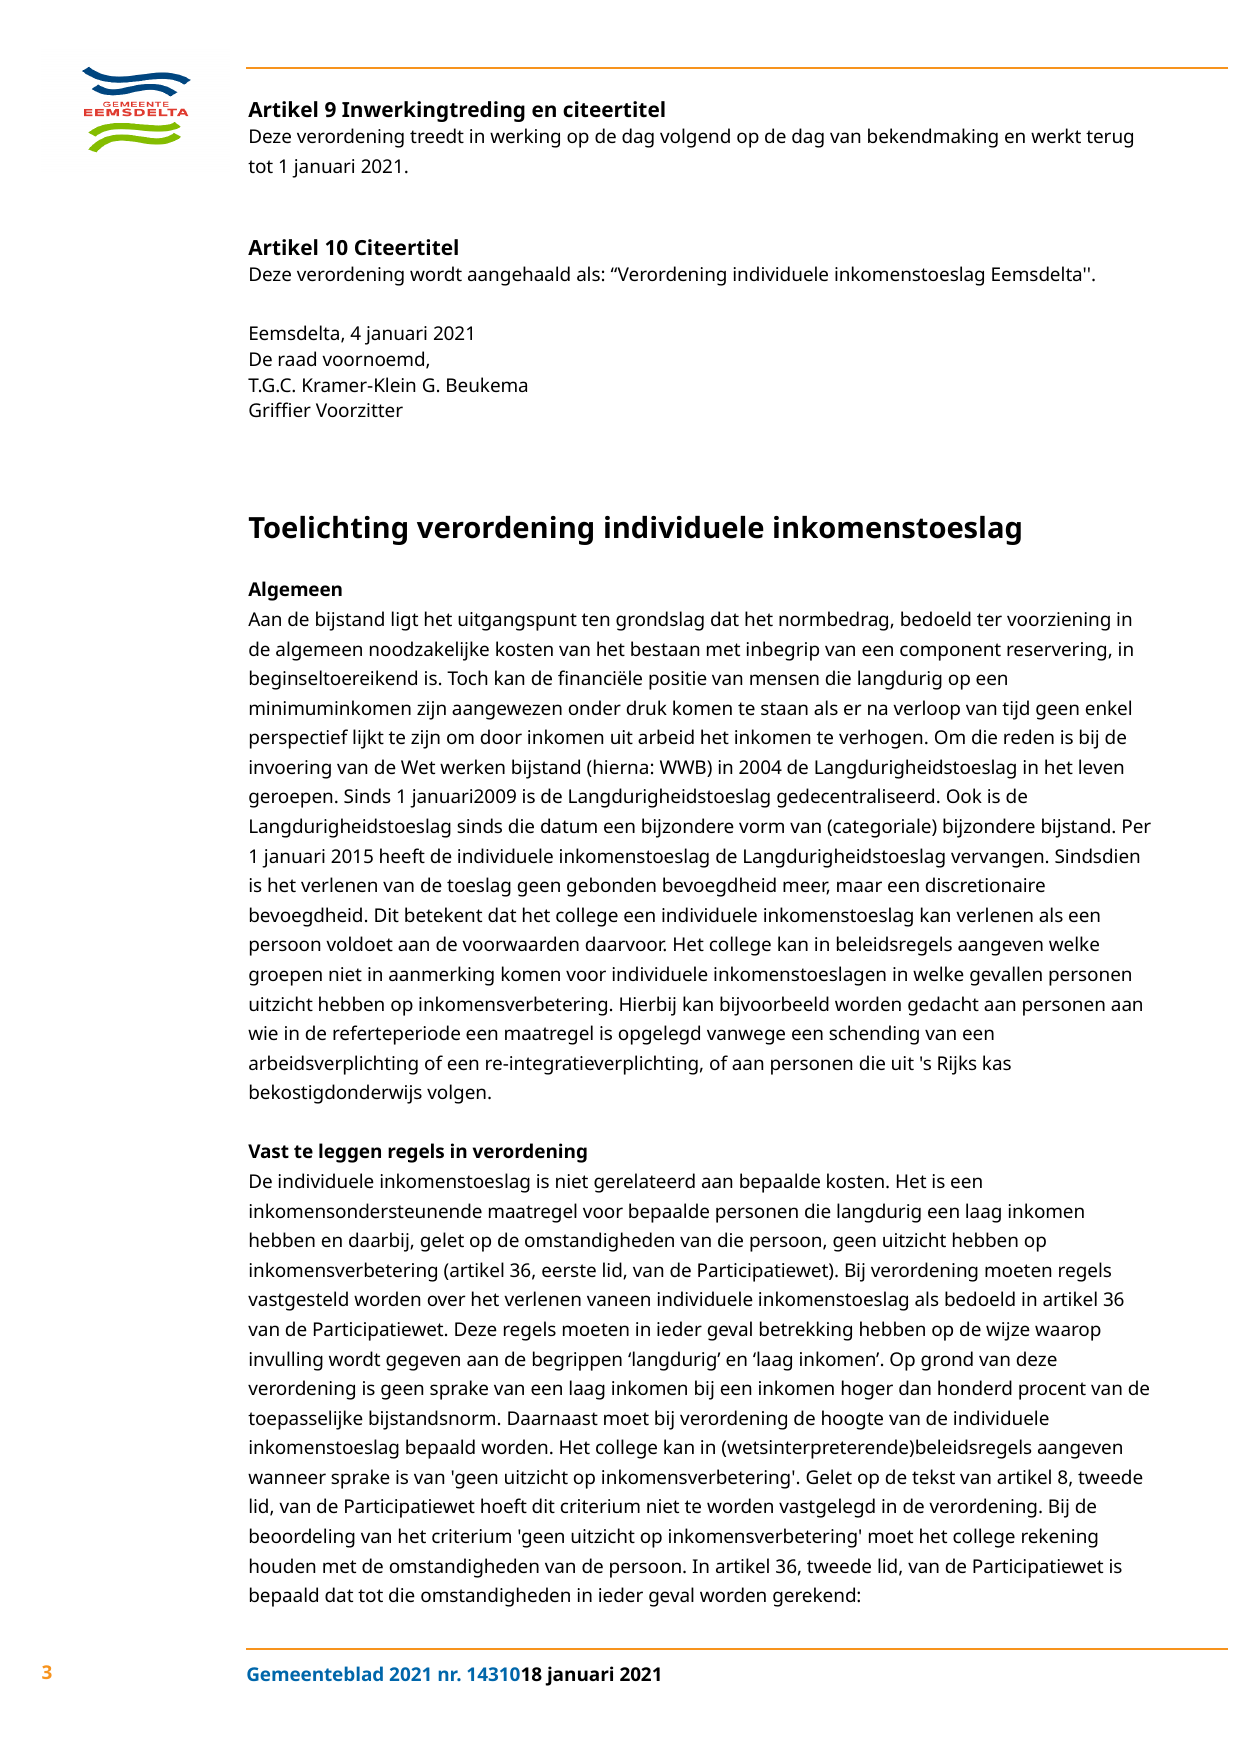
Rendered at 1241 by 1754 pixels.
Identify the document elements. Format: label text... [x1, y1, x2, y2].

text Vast te leggen regels in verordening [248, 1139, 1152, 1164]
text De individuele inkomenstoeslag is niet gerelateerd aan bepaalde kosten. Het is een inkomensondersteunende maatregel voor bepaalde personen die langdurig een laag inkomen hebben en daarbij, gelet op de omstandigheden van die persoon, geen uitzicht hebben op inkomensverbetering (artikel 36, eerste lid, van de Participatiewet). Bij verordening moeten regels vastgesteld worden over het verlenen vaneen individuele inkomenstoeslag als bedoeld in artikel 36 van de Participatiewet. Deze regels moeten in ieder geval betrekking hebben op de wijze waarop invulling wordt gegeven aan de begrippen ‘langdurig’ en ‘laag inkomen’. Op grond van deze verordening is geen sprake van een laag inkomen bij een inkomen hoger dan honderd procent van de toepasselijke bijstandsnorm. Daarnaast moet bij verordening de hoogte van de individuele inkomenstoeslag bepaald worden. Het college kan in (wetsinterpreterende)beleidsregels aangeven wanneer sprake is van 'geen uitzicht op inkomensverbetering'. Gelet op de tekst van artikel 8, tweede lid, van de Participatiewet hoeft dit criterium niet te worden vastgelegd in de verordening. Bij de beoordeling van het criterium 'geen uitzicht op inkomensverbetering' moet het college rekening houden met de omstandigheden van de persoon. In artikel 36, tweede lid, van de Participatiewet is bepaald dat tot die omstandigheden in ieder geval worden gerekend: [248, 1168, 1152, 1608]
text Artikel 9 Inwerkingtreding en citeertitel [248, 95, 1152, 123]
text De raad voornoemd, [248, 346, 1152, 372]
text T.G.C. Kramer-Klein G. Beukema [248, 372, 1152, 398]
text Algemeen [248, 577, 1152, 602]
text Artikel 10 Citeertitel [248, 233, 1152, 261]
text Eemsdelta, 4 januari 2021 [248, 320, 1152, 346]
text Toelichting verordening individuele inkomenstoeslag [248, 508, 1152, 547]
text Deze verordening wordt aangehaald als: “Verordening individuele inkomenstoeslag Eemsdelta''. [248, 261, 1152, 287]
text Aan de bijstand ligt het uitgangspunt ten grondslag dat het normbedrag, bedoeld ter voorziening in de algemeen noodzakelijke kosten van het bestaan met inbegrip van een component reservering, in beginseltoereikend is. Toch kan de financiële positie van mensen die langdurig op een minimuminkomen zijn aangewezen onder druk komen te staan als er na verloop van tijd geen enkel perspectief lijkt te zijn om door inkomen uit arbeid het inkomen te verhogen. Om die reden is bij de invoering van de Wet werken bijstand (hierna: WWB) in 2004 de Langdurigheidstoeslag in het leven geroepen. Sinds 1 januari2009 is de Langdurigheidstoeslag gedecentraliseerd. Ook is de Langdurigheidstoeslag sinds die datum een bijzondere vorm van (categoriale) bijzondere bijstand. Per 1 januari 2015 heeft de individuele inkomenstoeslag de Langdurigheidstoeslag vervangen. Sindsdien is het verlenen van de toeslag geen gebonden bevoegdheid meer, maar een discretionaire bevoegdheid. Dit betekent dat het college een individuele inkomenstoeslag kan verlenen als een persoon voldoet aan de voorwaarden daarvoor. Het college kan in beleidsregels aangeven welke groepen niet in aanmerking komen voor individuele inkomenstoeslagen in welke gevallen personen uitzicht hebben op inkomensverbetering. Hierbij kan bijvoorbeeld worden gedacht aan personen aan wie in de referteperiode een maatregel is opgelegd vanwege een schending van een arbeidsverplichting of een re-integratieverplichting, of aan personen die uit 's Rijks kas bekostigdonderwijs volgen. [248, 606, 1152, 1105]
text Griffier Voorzitter [248, 398, 1152, 423]
text Deze verordening treedt in werking op de dag volgend op de dag van bekendmaking en werkt terug tot 1 januari 2021. [248, 123, 1152, 178]
picture [41, 47, 231, 172]
